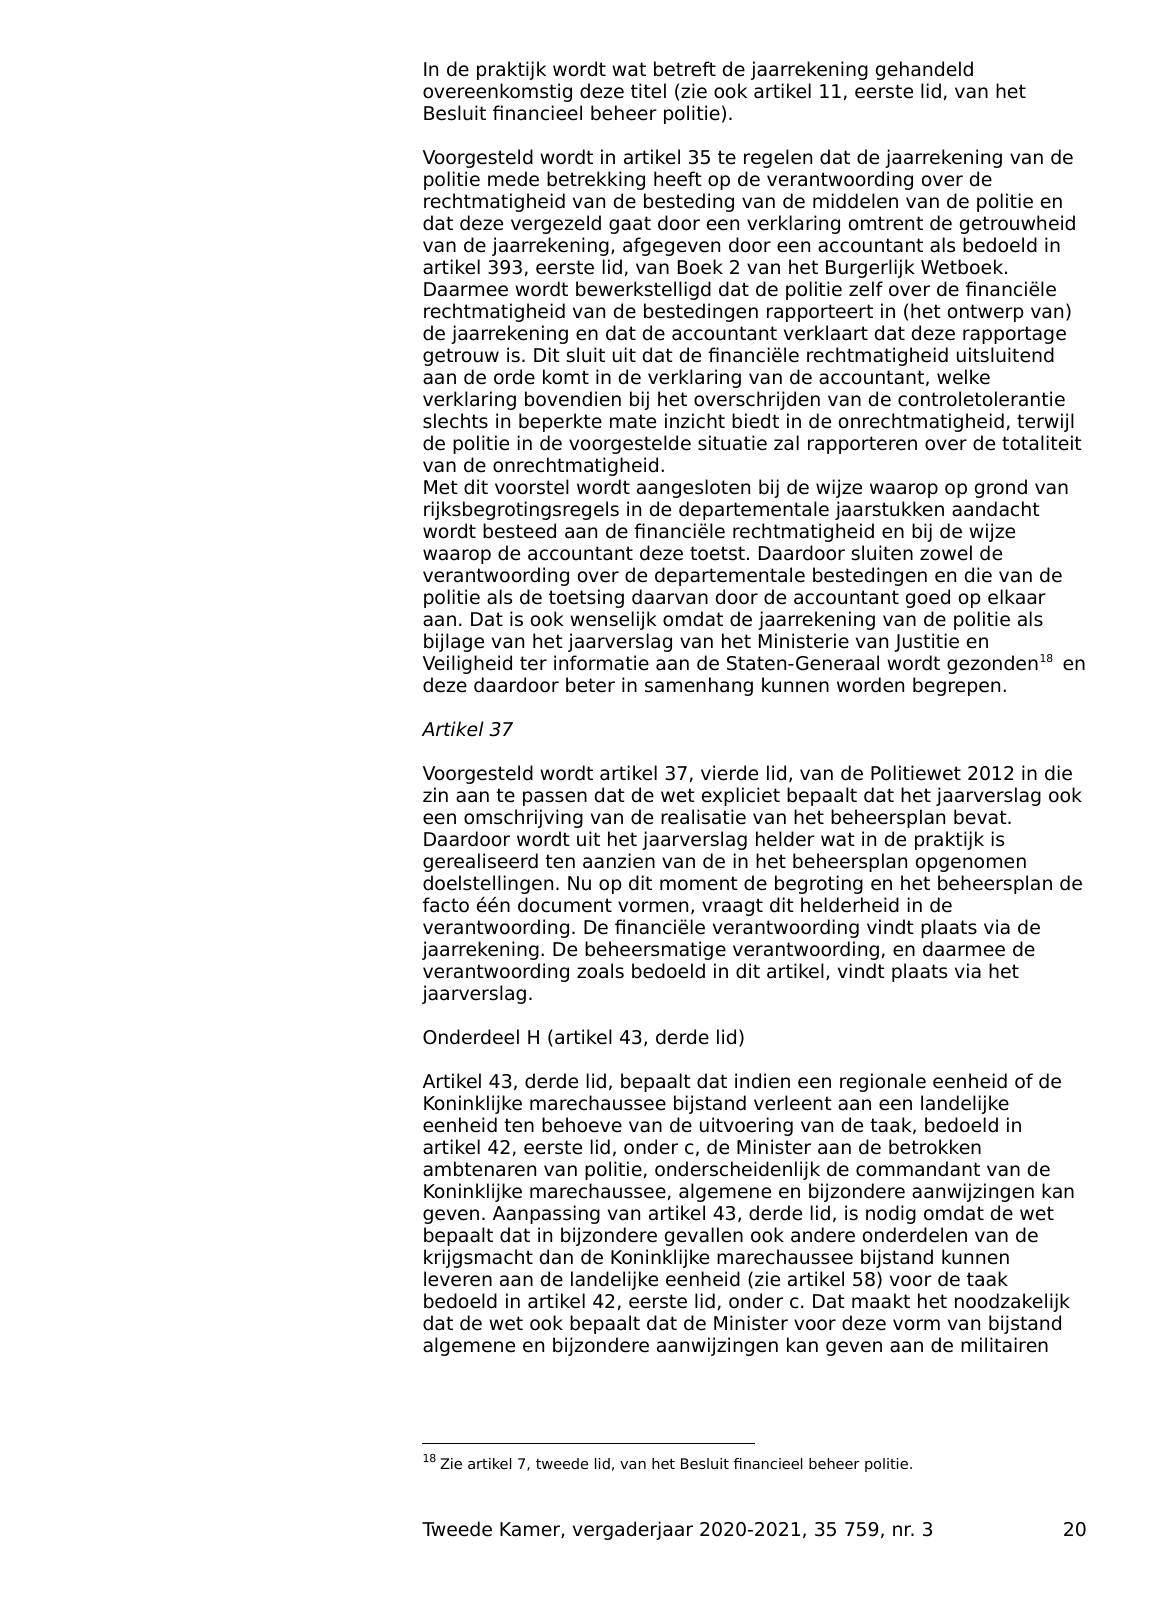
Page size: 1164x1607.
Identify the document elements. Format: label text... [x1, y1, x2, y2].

text In de praktijk wordt wat betreft de jaarrekening gehandeld overeenkomstig deze titel (zie ook artikel 11, eerste lid, van het Besluit financieel beheer politie). [422, 59, 1087, 125]
text Voorgesteld wordt in artikel 35 te regelen dat de jaarrekening van de politie mede betrekking heeft op de verantwoording over de rechtmatigheid van de besteding van de middelen van de politie en dat deze vergezeld gaat door een verklaring omtrent de getrouwheid van de jaarrekening, afgegeven door een accountant als bedoeld in artikel 393, eerste lid, van Boek 2 van het Burgerlijk Wetboek. Daarmee wordt bewerkstelligd dat de politie zelf over de financiële rechtmatigheid van de bestedingen rapporteert in (het ontwerp van) de jaarrekening en dat de accountant verklaart dat deze rapportage getrouw is. Dit sluit uit dat de financiële rechtmatigheid uitsluitend aan de orde komt in de verklaring van de accountant, welke verklaring bovendien bij het overschrijden van de controletolerantie slechts in beperkte mate inzicht biedt in de onrechtmatigheid, terwijl de politie in de voorgestelde situatie zal rapporteren over de totaliteit van de onrechtmatigheid. [422, 147, 1087, 477]
text Onderdeel H (artikel 43, derde lid) [422, 1027, 1087, 1049]
text Voorgesteld wordt artikel 37, vierde lid, van de Politiewet 2012 in die zin aan te passen dat de wet expliciet bepaalt dat het jaarverslag ook een omschrijving van de realisatie van het beheersplan bevat. Daardoor wordt uit het jaarverslag helder wat in de praktijk is gerealiseerd ten aanzien van de in het beheersplan opgenomen doelstellingen. Nu op dit moment de begroting en het beheersplan de facto één document vormen, vraagt dit helderheid in de verantwoording. De financiële verantwoording vindt plaats via de jaarrekening. De beheersmatige verantwoording, en daarmee de verantwoording zoals bedoeld in dit artikel, vindt plaats via het jaarverslag. [422, 763, 1087, 1005]
text Met dit voorstel wordt aangesloten bij de wijze waarop op grond van rijksbegrotingsregels in de departementale jaarstukken aandacht wordt besteed aan de financiële rechtmatigheid en bij de wijze waarop de accountant deze toetst. Daardoor sluiten zowel de verantwoording over de departementale bestedingen en die van de politie als de toetsing daarvan door de accountant goed op elkaar aan. Dat is ook wenselijk omdat de jaarrekening van de politie als bijlage van het jaarverslag van het Ministerie van Justitie en Veiligheid ter informatie aan de Staten-Generaal wordt gezonden en deze daardoor beter in samenhang kunnen worden begrepen. [422, 477, 1087, 697]
text Zie artikel 7, tweede lid, van het Besluit financieel beheer politie. [422, 1452, 1087, 1474]
subtitle Artikel 37 [422, 719, 1087, 741]
text Artikel 43, derde lid, bepaalt dat indien een regionale eenheid of de Koninklijke marechaussee bijstand verleent aan een landelijke eenheid ten behoeve van de uitvoering van de taak, bedoeld in artikel 42, eerste lid, onder c, de Minister aan de betrokken ambtenaren van politie, onderscheidenlijk de commandant van de Koninklijke marechaussee, algemene en bijzondere aanwijzingen kan geven. Aanpassing van artikel 43, derde lid, is nodig omdat de wet bepaalt dat in bijzondere gevallen ook andere onderdelen van de krijgsmacht dan de Koninklijke marechaussee bijstand kunnen leveren aan de landelijke eenheid (zie artikel 58) voor de taak bedoeld in artikel 42, eerste lid, onder c. Dat maakt het noodzakelijk dat de wet ook bepaalt dat de Minister voor deze vorm van bijstand algemene en bijzondere aanwijzingen kan geven aan de militairen [422, 1071, 1087, 1357]
